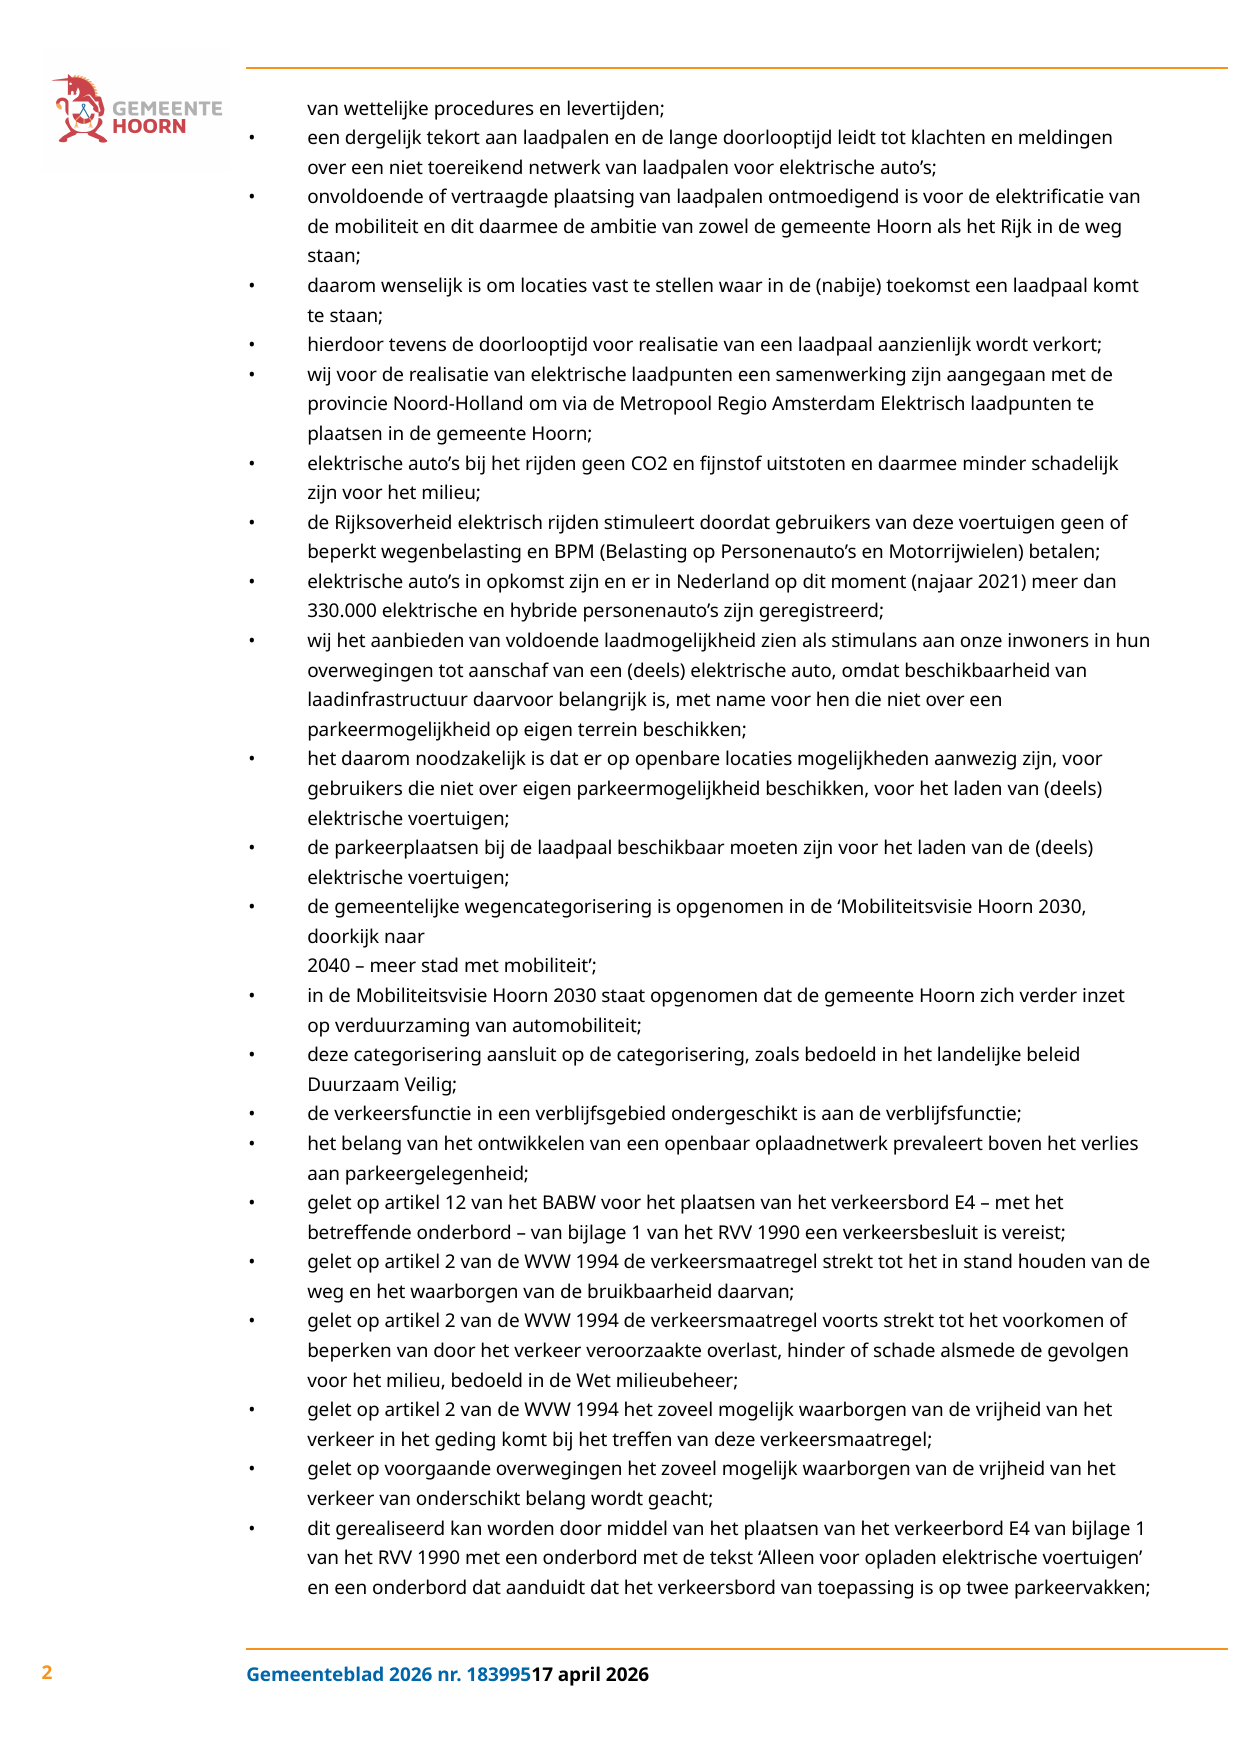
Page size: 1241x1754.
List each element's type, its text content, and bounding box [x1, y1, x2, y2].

list dit gerealiseerd kan worden door middel van het plaatsen van het verkeerbord E4 van bijlage 1 van het RVV 1990 met een onderbord met de tekst ‘Alleen voor opladen elektrische voertuigen’ en een onderbord dat aanduidt dat het verkeersbord van toepassing is op twee parkeervakken; [248, 1515, 1152, 1600]
list deze categorisering aansluit op de categorisering, zoals bedoeld in het landelijke beleid Duurzaam Veilig; [248, 1041, 1152, 1097]
list hierdoor tevens de doorlooptijd voor realisatie van een laadpaal aanzienlijk wordt verkort; [248, 331, 1152, 357]
list een dergelijk tekort aan laadpalen en de lange doorlooptijd leidt tot klachten en meldingen over een niet toereikend netwerk van laadpalen voor elektrische auto’s; [248, 124, 1152, 180]
list in de Mobiliteitsvisie Hoorn 2030 staat opgenomen dat de gemeente Hoorn zich verder inzet op verduurzaming van automobiliteit; [248, 982, 1152, 1038]
list elektrische auto’s bij het rijden geen CO2 en fijnstof uitstoten en daarmee minder schadelijk zijn voor het milieu; [248, 450, 1152, 505]
list gelet op voorgaande overwegingen het zoveel mogelijk waarborgen van de vrijheid van het verkeer van onderschikt belang wordt geacht; [248, 1456, 1152, 1511]
list van wettelijke procedures en levertijden; [248, 95, 1152, 121]
list daarom wenselijk is om locaties vast te stellen waar in de (nabije) toekomst een laadpaal komt te staan; [248, 272, 1152, 328]
list de Rijksoverheid elektrisch rijden stimuleert doordat gebruikers van deze voertuigen geen of beperkt wegenbelasting en BPM (Belasting op Personenauto’s en Motorrijwielen) betalen; [248, 509, 1152, 564]
list het daarom noodzakelijk is dat er op openbare locaties mogelijkheden aanwezig zijn, voor gebruikers die niet over eigen parkeermogelijkheid beschikken, voor het laden van (deels) elektrische voertuigen; [248, 746, 1152, 831]
list gelet op artikel 2 van de WVW 1994 het zoveel mogelijk waarborgen van de vrijheid van het verkeer in het geding komt bij het treffen van deze verkeersmaatregel; [248, 1396, 1152, 1452]
list 2040 – meer stad met mobiliteit’; [248, 953, 1152, 978]
list de parkeerplaatsen bij de laadpaal beschikbaar moeten zijn voor het laden van de (deels) elektrische voertuigen; [248, 834, 1152, 890]
list de gemeentelijke wegencategorisering is opgenomen in de ‘Mobiliteitsvisie Hoorn 2030, doorkijk naar [248, 893, 1152, 949]
list de verkeersfunctie in een verblijfsgebied ondergeschikt is aan de verblijfsfunctie; [248, 1101, 1152, 1126]
list gelet op artikel 2 van de WVW 1994 de verkeersmaatregel voorts strekt tot het voorkomen of beperken van door het verkeer veroorzaakte overlast, hinder of schade alsmede de gevolgen voor het milieu, bedoeld in de Wet milieubeheer; [248, 1308, 1152, 1393]
list wij voor de realisatie van elektrische laadpunten een samenwerking zijn aangegaan met de provincie Noord-Holland om via de Metropool Regio Amsterdam Elektrisch laadpunten te plaatsen in de gemeente Hoorn; [248, 361, 1152, 446]
picture [41, 47, 231, 172]
list gelet op artikel 12 van het BABW voor het plaatsen van het verkeersbord E4 – met het betreffende onderbord – van bijlage 1 van het RVV 1990 een verkeersbesluit is vereist; [248, 1189, 1152, 1245]
list onvoldoende of vertraagde plaatsing van laadpalen ontmoedigend is voor de elektrificatie van de mobiliteit en dit daarmee de ambitie van zowel de gemeente Hoorn als het Rijk in de weg staan; [248, 183, 1152, 268]
list elektrische auto’s in opkomst zijn en er in Nederland op dit moment (najaar 2021) meer dan 330.000 elektrische en hybride personenauto’s zijn geregistreerd; [248, 568, 1152, 623]
list wij het aanbieden van voldoende laadmogelijkheid zien als stimulans aan onze inwoners in hun overwegingen tot aanschaf van een (deels) elektrische auto, omdat beschikbaarheid van laadinfrastructuur daarvoor belangrijk is, met name voor hen die niet over een parkeermogelijkheid op eigen terrein beschikken; [248, 627, 1152, 742]
list het belang van het ontwikkelen van een openbaar oplaadnetwerk prevaleert boven het verlies aan parkeergelegenheid; [248, 1130, 1152, 1186]
list gelet op artikel 2 van de WVW 1994 de verkeersmaatregel strekt tot het in stand houden van de weg en het waarborgen van de bruikbaarheid daarvan; [248, 1248, 1152, 1304]
